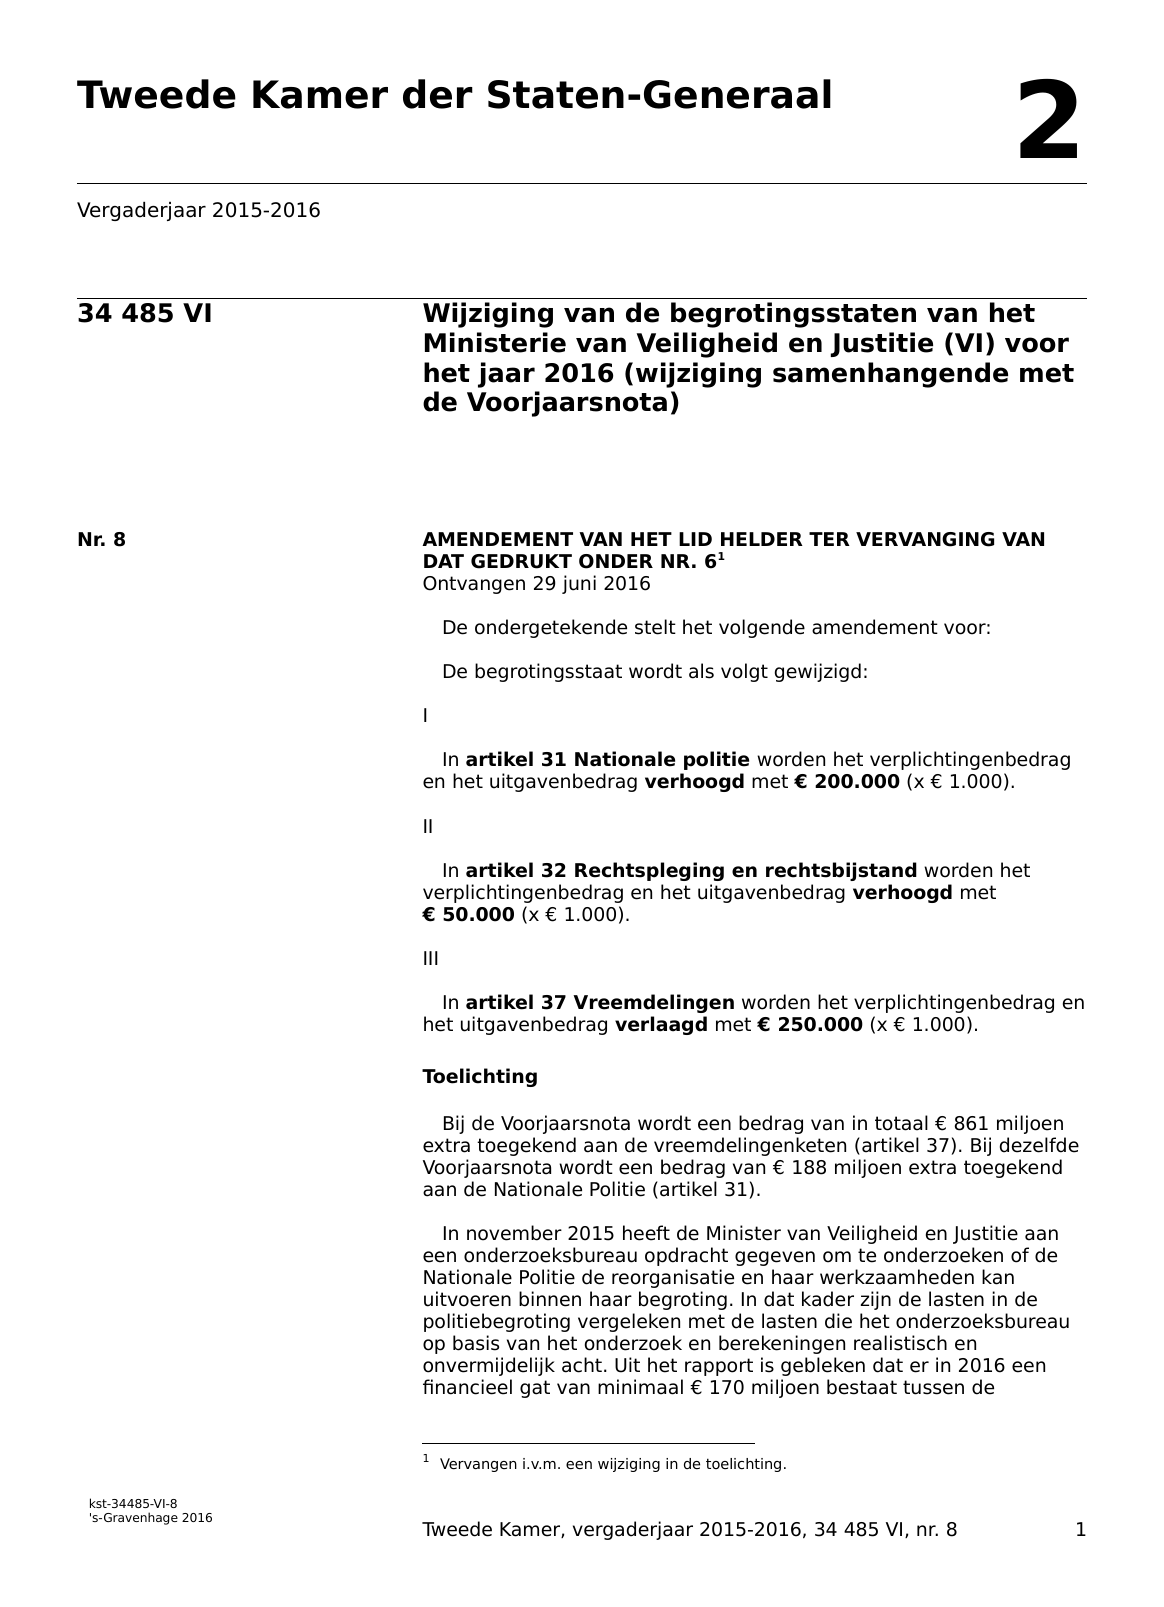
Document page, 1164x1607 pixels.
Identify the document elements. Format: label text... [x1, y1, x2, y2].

text I [422, 705, 1087, 727]
subtitle Nr. 8 AMENDEMENT VAN HET LID HELDER TER VERVANGING VAN DAT GEDRUKT ONDER NR. 6 [77, 529, 1087, 573]
text In artikel 32 Rechtspleging en rechtsbijstand worden het verplichtingenbedrag en het uitgavenbedrag verhoogd met € 50.000 (x € 1.000). [422, 860, 1087, 926]
text De ondergetekende stelt het volgende amendement voor: [422, 617, 1087, 639]
table_header 2 [886, 59, 1087, 183]
text 's-Gravenhage 2016 [88, 1511, 323, 1525]
text Ontvangen 29 juni 2016 [422, 573, 1087, 595]
text Bij de Voorjaarsnota wordt een bedrag van in totaal € 861 miljoen extra toegekend aan de vreemdelingenketen (artikel 37). Bij dezelfde Voorjaarsnota wordt een bedrag van € 188 miljoen extra toegekend aan de Nationale Politie (artikel 31). [422, 1113, 1087, 1201]
subtitle Toelichting [422, 1066, 1087, 1088]
text II [422, 816, 1087, 837]
table_header Tweede Kamer der Staten-Generaal [77, 59, 886, 183]
text III [422, 948, 1087, 970]
text Vervangen i.v.m. een wijziging in de toelichting. [422, 1452, 1087, 1474]
text In november 2015 heeft de Minister van Veiligheid en Justitie aan een onderzoeksbureau opdracht gegeven om te onderzoeken of de Nationale Politie de reorganisatie en haar werkzaamheden kan uitvoeren binnen haar begroting. In dat kader zijn de lasten in de politiebegroting vergeleken met de lasten die het onderzoeksbureau op basis van het onderzoek en berekeningen realistisch en onvermijdelijk acht. Uit het rapport is gebleken dat er in 2016 een financieel gat van minimaal € 170 miljoen bestaat tussen de [422, 1223, 1087, 1399]
text In artikel 37 Vreemdelingen worden het verplichtingenbedrag en het uitgavenbedrag verlaagd met € 250.000 (x € 1.000). [422, 992, 1087, 1036]
subtitle 34 485 VI Wijziging van de begrotingsstaten van het Ministerie van Veiligheid en Justitie (VI) voor het jaar 2016 (wijziging samenhangende met de Voorjaarsnota) [77, 299, 1087, 418]
text In artikel 31 Nationale politie worden het verplichtingenbedrag en het uitgavenbedrag verhoogd met € 200.000 (x € 1.000). [422, 749, 1087, 793]
table_cell Vergaderjaar 2015-2016 [77, 184, 1087, 298]
text De begrotingsstaat wordt als volgt gewijzigd: [422, 661, 1087, 683]
text kst-34485-VI-8 [88, 1497, 323, 1511]
